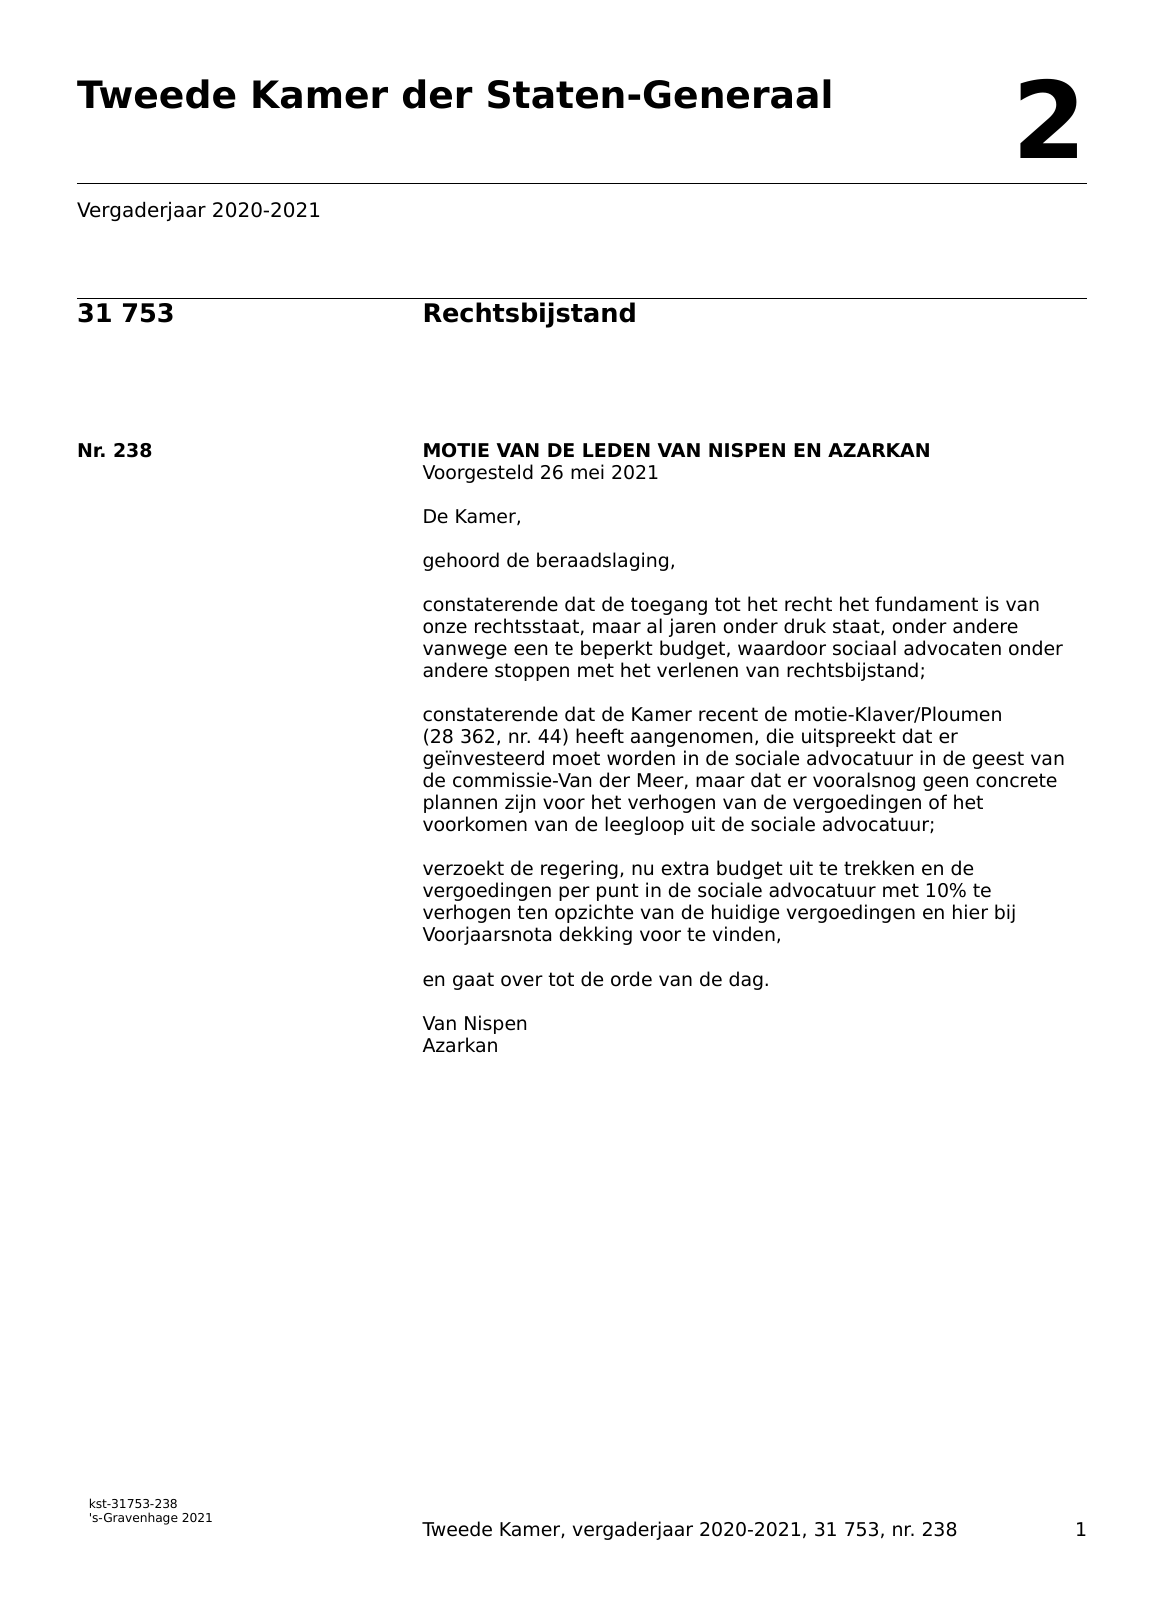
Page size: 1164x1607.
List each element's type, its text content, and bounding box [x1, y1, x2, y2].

text Van Nispen [422, 1013, 1087, 1034]
subtitle 31 753 Rechtsbijstand [77, 299, 1087, 329]
text gehoord de beraadslaging, [422, 550, 1087, 572]
text constaterende dat de toegang tot het recht het fundament is van onze rechtsstaat, maar al jaren onder druk staat, onder andere vanwege een te beperkt budget, waardoor sociaal advocaten onder andere stoppen met het verlenen van rechtsbijstand; [422, 594, 1087, 682]
subtitle Nr. 238 MOTIE VAN DE LEDEN VAN NISPEN EN AZARKAN [77, 440, 1087, 462]
text De Kamer, [422, 506, 1087, 528]
text kst-31753-238 [88, 1497, 323, 1511]
table_header 2 [886, 59, 1087, 183]
table_cell Vergaderjaar 2020-2021 [77, 184, 1087, 298]
text verzoekt de regering, nu extra budget uit te trekken en de vergoedingen per punt in de sociale advocatuur met 10% te verhogen ten opzichte van de huidige vergoedingen en hier bij Voorjaarsnota dekking voor te vinden, [422, 858, 1087, 946]
text en gaat over tot de orde van de dag. [422, 968, 1087, 990]
text Azarkan [422, 1034, 1087, 1057]
text Voorgesteld 26 mei 2021 [422, 462, 1087, 484]
text 's-Gravenhage 2021 [88, 1511, 323, 1525]
text constaterende dat de Kamer recent de motie-Klaver/Ploumen (28 362, nr. 44) heeft aangenomen, die uitspreekt dat er geïnvesteerd moet worden in de sociale advocatuur in de geest van de commissie-Van der Meer, maar dat er vooralsnog geen concrete plannen zijn voor het verhogen van de vergoedingen of het voorkomen van de leegloop uit de sociale advocatuur; [422, 704, 1087, 836]
table_header Tweede Kamer der Staten-Generaal [77, 59, 886, 183]
